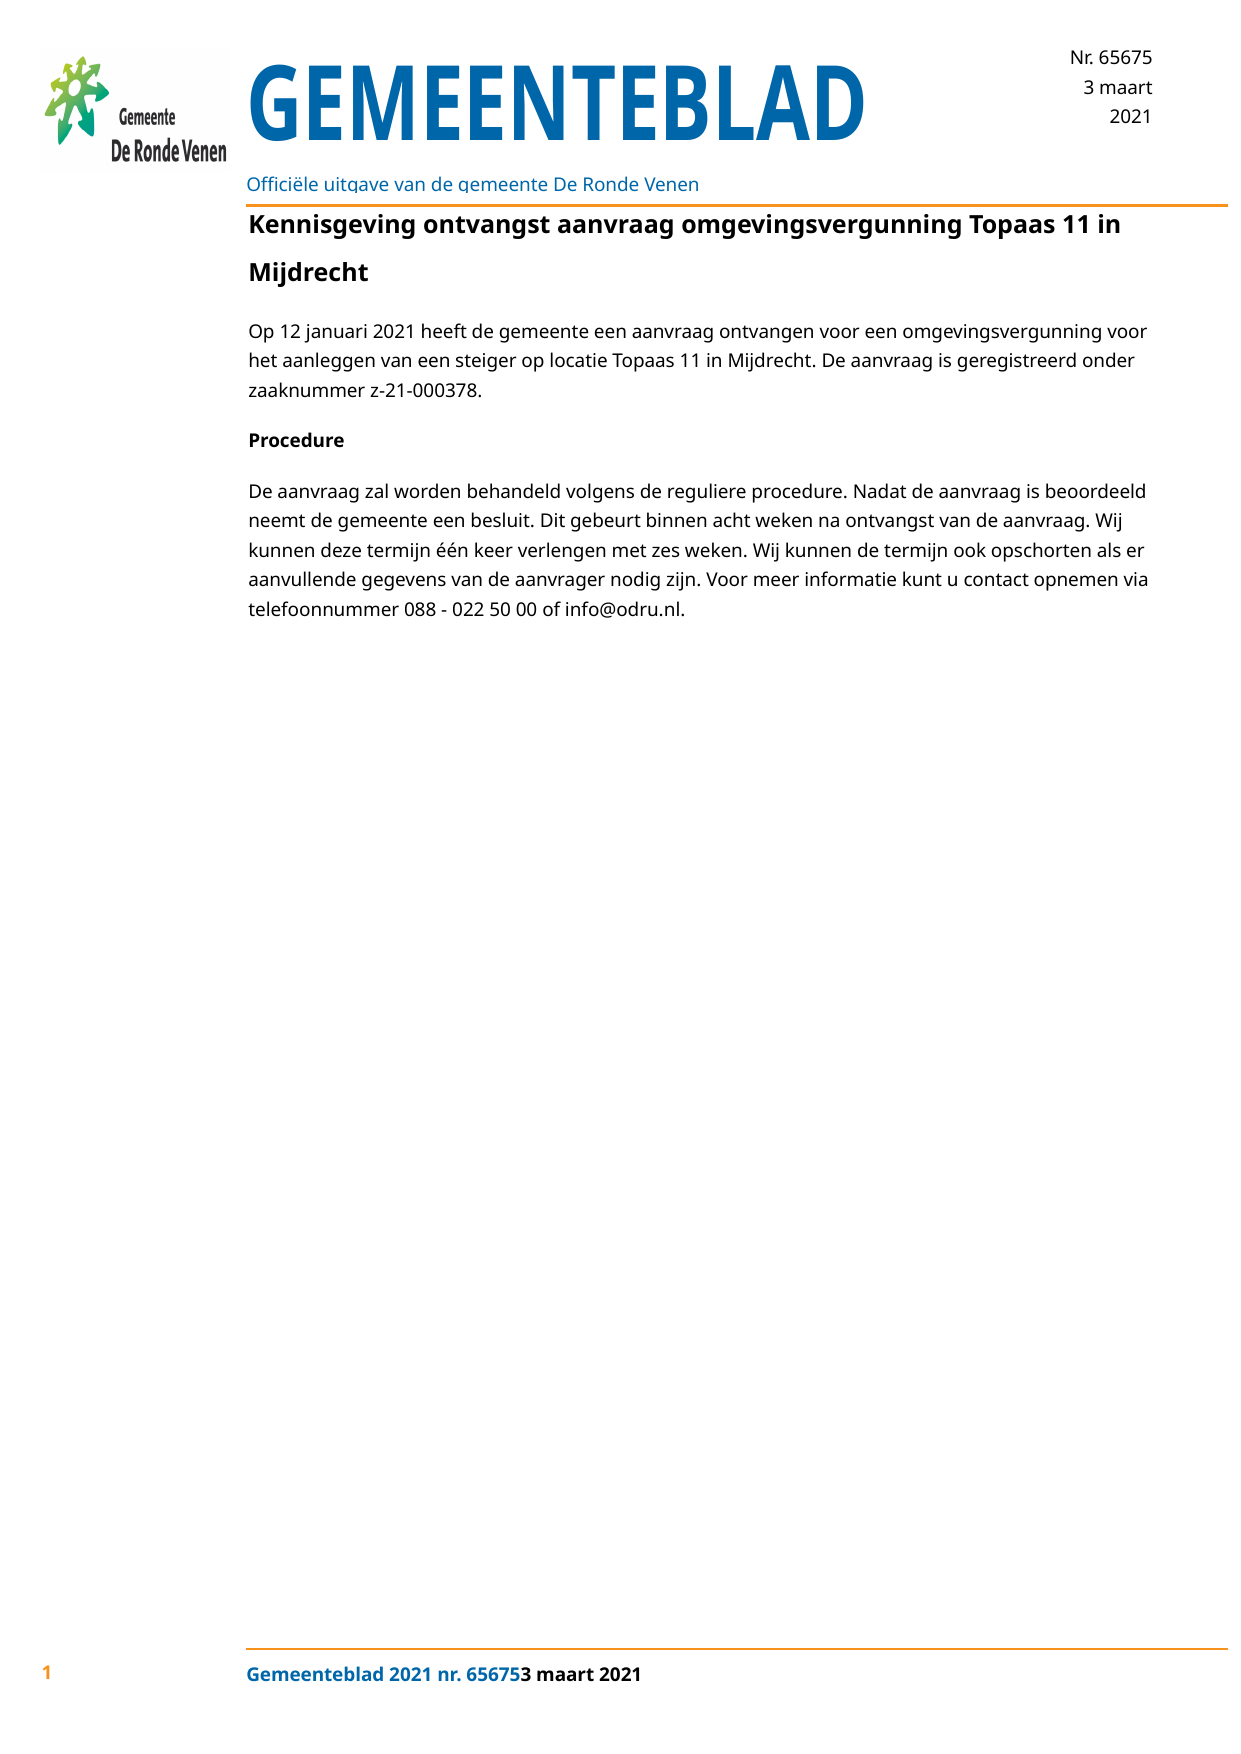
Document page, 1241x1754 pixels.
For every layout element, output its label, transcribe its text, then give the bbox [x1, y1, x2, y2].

text De aanvraag zal worden behandeld volgens de reguliere procedure. Nadat de aanvraag is beoordeeld neemt de gemeente een besluit. Dit gebeurt binnen acht weken na ontvangst van de aanvraag. Wij kunnen deze termijn één keer verlengen met zes weken. Wij kunnen de termijn ook opschorten als er aanvullende gegevens van de aanvrager nodig zijn. Voor meer informatie kunt u contact opnemen via telefoonnummer 088 - 022 50 00 of info@odru.nl. [248, 478, 1152, 622]
text Procedure [248, 427, 1152, 453]
text Op 12 januari 2021 heeft de gemeente een aanvraag ontvangen voor een omgevingsvergunning voor het aanleggen van een steiger op locatie Topaas 11 in Mijdrecht. De aanvraag is geregistreerd onder zaaknummer z-21-000378. [248, 318, 1152, 403]
picture [41, 47, 231, 172]
text Kennisgeving ontvangst aanvraag omgevingsvergunning Topaas 11 in Mijdrecht [248, 207, 1152, 288]
